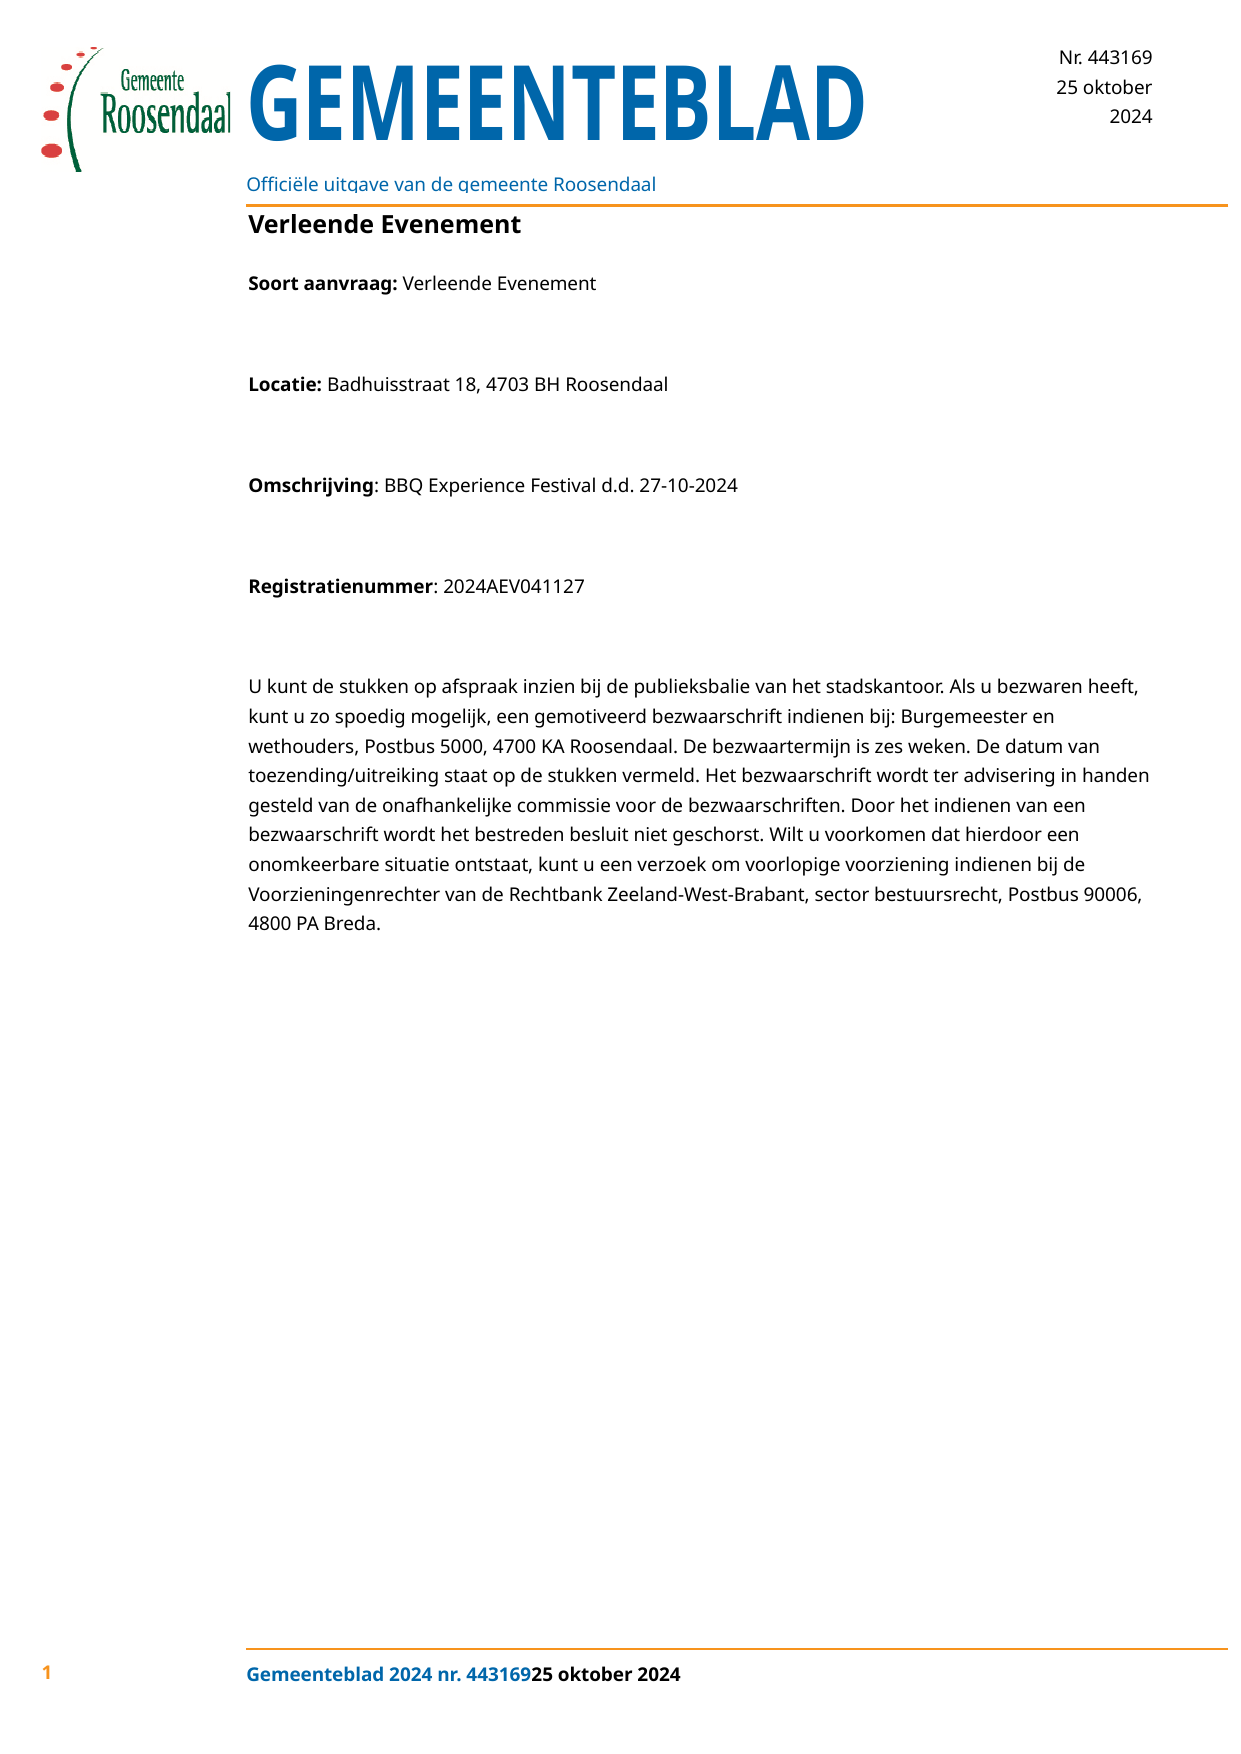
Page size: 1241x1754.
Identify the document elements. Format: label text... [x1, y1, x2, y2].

text Omschrijving: BBQ Experience Festival d.d. 27-10-2024 [248, 472, 1152, 498]
picture [41, 47, 231, 172]
text U kunt de stukken op afspraak inzien bij de publieksbalie van het stadskantoor. Als u bezwaren heeft, kunt u zo spoedig mogelijk, een gemotiveerd bezwaarschrift indienen bij: Burgemeester en wethouders, Postbus 5000, 4700 KA Roosendaal. De bezwaartermijn is zes weken. De datum van toezending/uitreiking staat op de stukken vermeld. Het bezwaarschrift wordt ter advisering in handen gesteld van de onafhankelijke commissie voor de bezwaarschriften. Door het indienen van een bezwaarschrift wordt het bestreden besluit niet geschorst. Wilt u voorkomen dat hierdoor een onomkeerbare situatie ontstaat, kunt u een verzoek om voorlopige voorziening indienen bij de Voorzieningenrechter van de Rechtbank Zeeland-West-Brabant, sector bestuursrecht, Postbus 90006, 4800 PA Breda. [248, 674, 1152, 936]
text Soort aanvraag: Verleende Evenement [248, 270, 1152, 296]
text Registratienummer: 2024AEV041127 [248, 573, 1152, 598]
text Locatie: Badhuisstraat 18, 4703 BH Roosendaal [248, 371, 1152, 397]
text Verleende Evenement [248, 207, 1152, 241]
